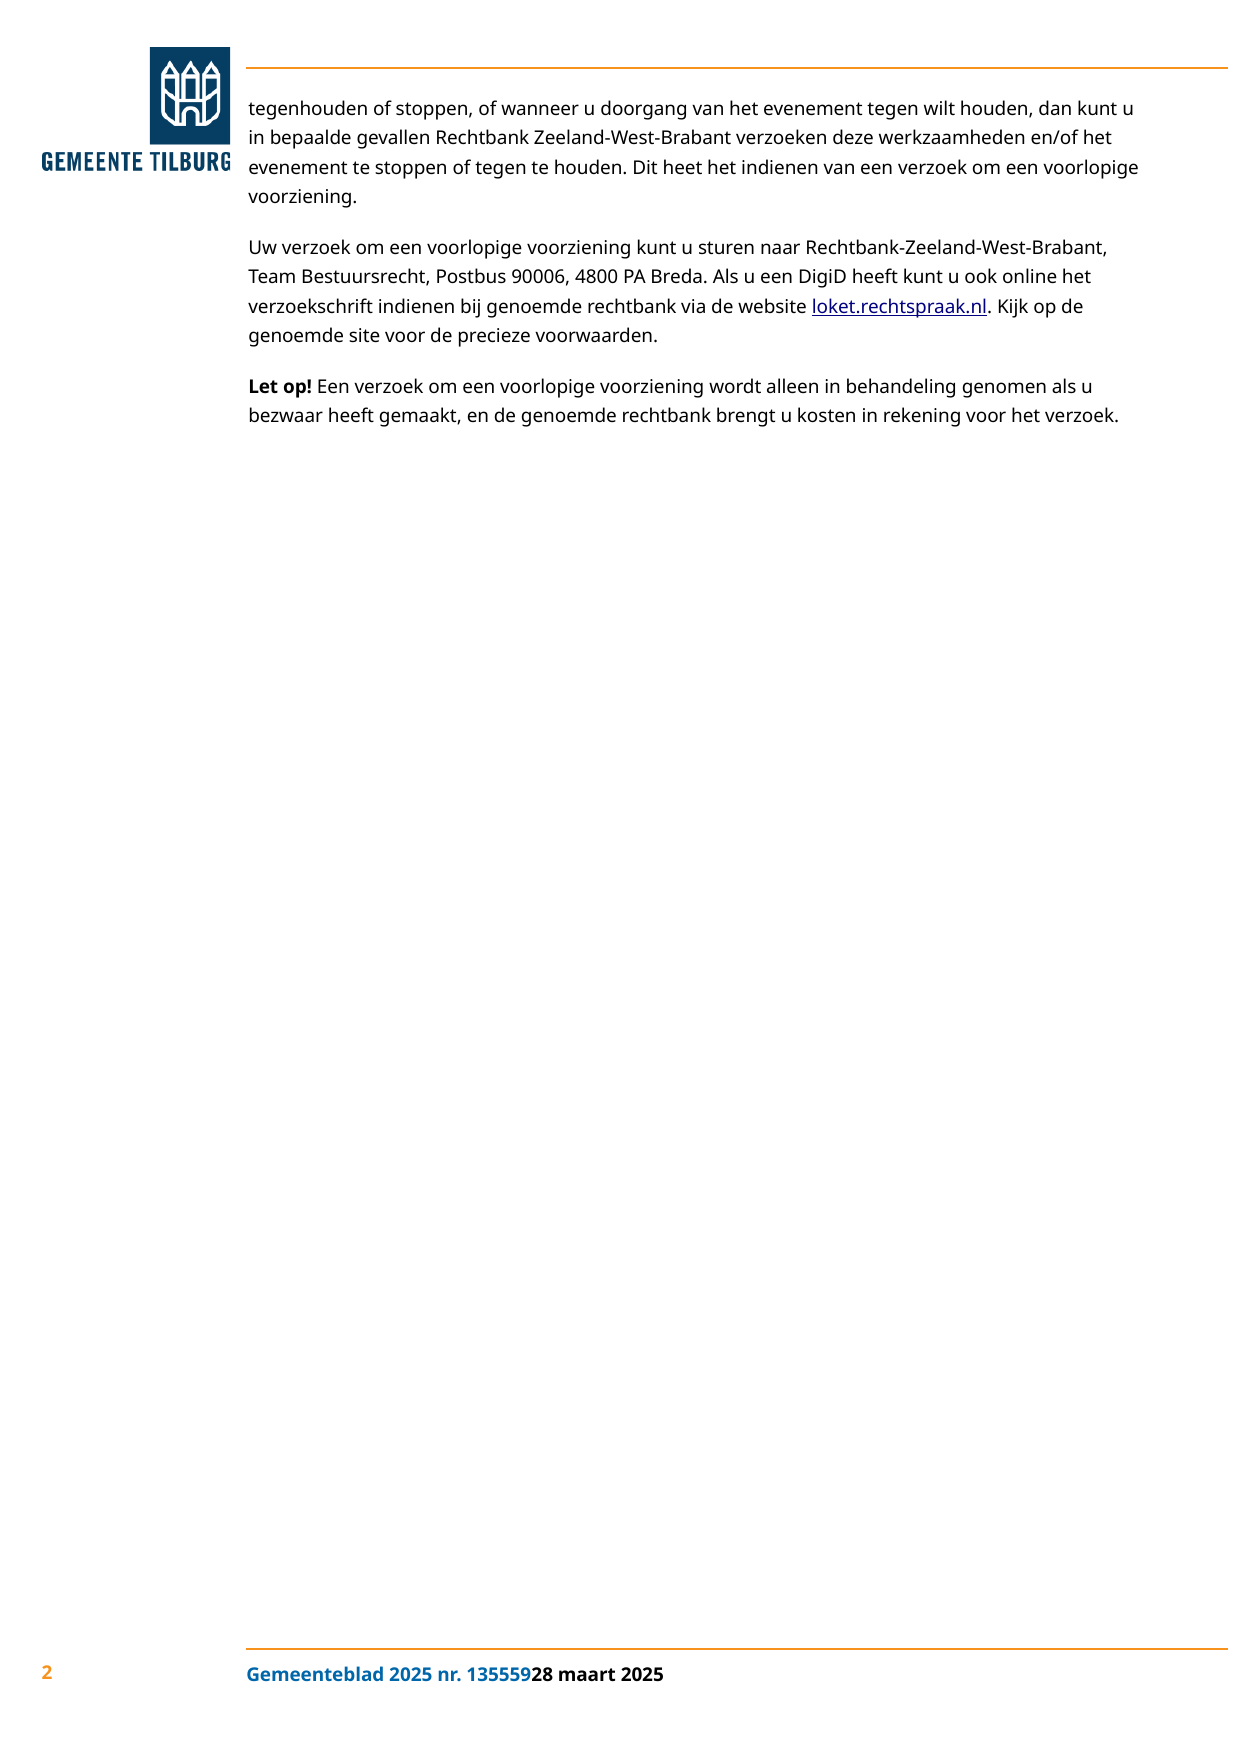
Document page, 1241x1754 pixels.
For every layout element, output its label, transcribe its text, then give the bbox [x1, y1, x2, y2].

picture [41, 47, 231, 172]
text Uw verzoek om een voorlopige voorziening kunt u sturen naar Rechtbank-Zeeland-West-Brabant, Team Bestuursrecht, Postbus 90006, 4800 PA Breda. Als u een DigiD heeft kunt u ook online het verzoekschrift indienen bij genoemde rechtbank via de website loket.rechtspraak.nl. Kijk op de genoemde site voor de precieze voorwaarden. [248, 234, 1152, 348]
text Let op! Een verzoek om een voorlopige voorziening wordt alleen in behandeling genomen als u bezwaar heeft gemaakt, en de genoemde rechtbank brengt u kosten in rekening voor het verzoek. [248, 373, 1152, 428]
text tegenhouden of stoppen, of wanneer u doorgang van het evenement tegen wilt houden, dan kunt u in bepaalde gevallen Rechtbank Zeeland-West-Brabant verzoeken deze werkzaamheden en/of het evenement te stoppen of tegen te houden. Dit heet het indienen van een verzoek om een voorlopige voorziening. [248, 95, 1152, 209]
